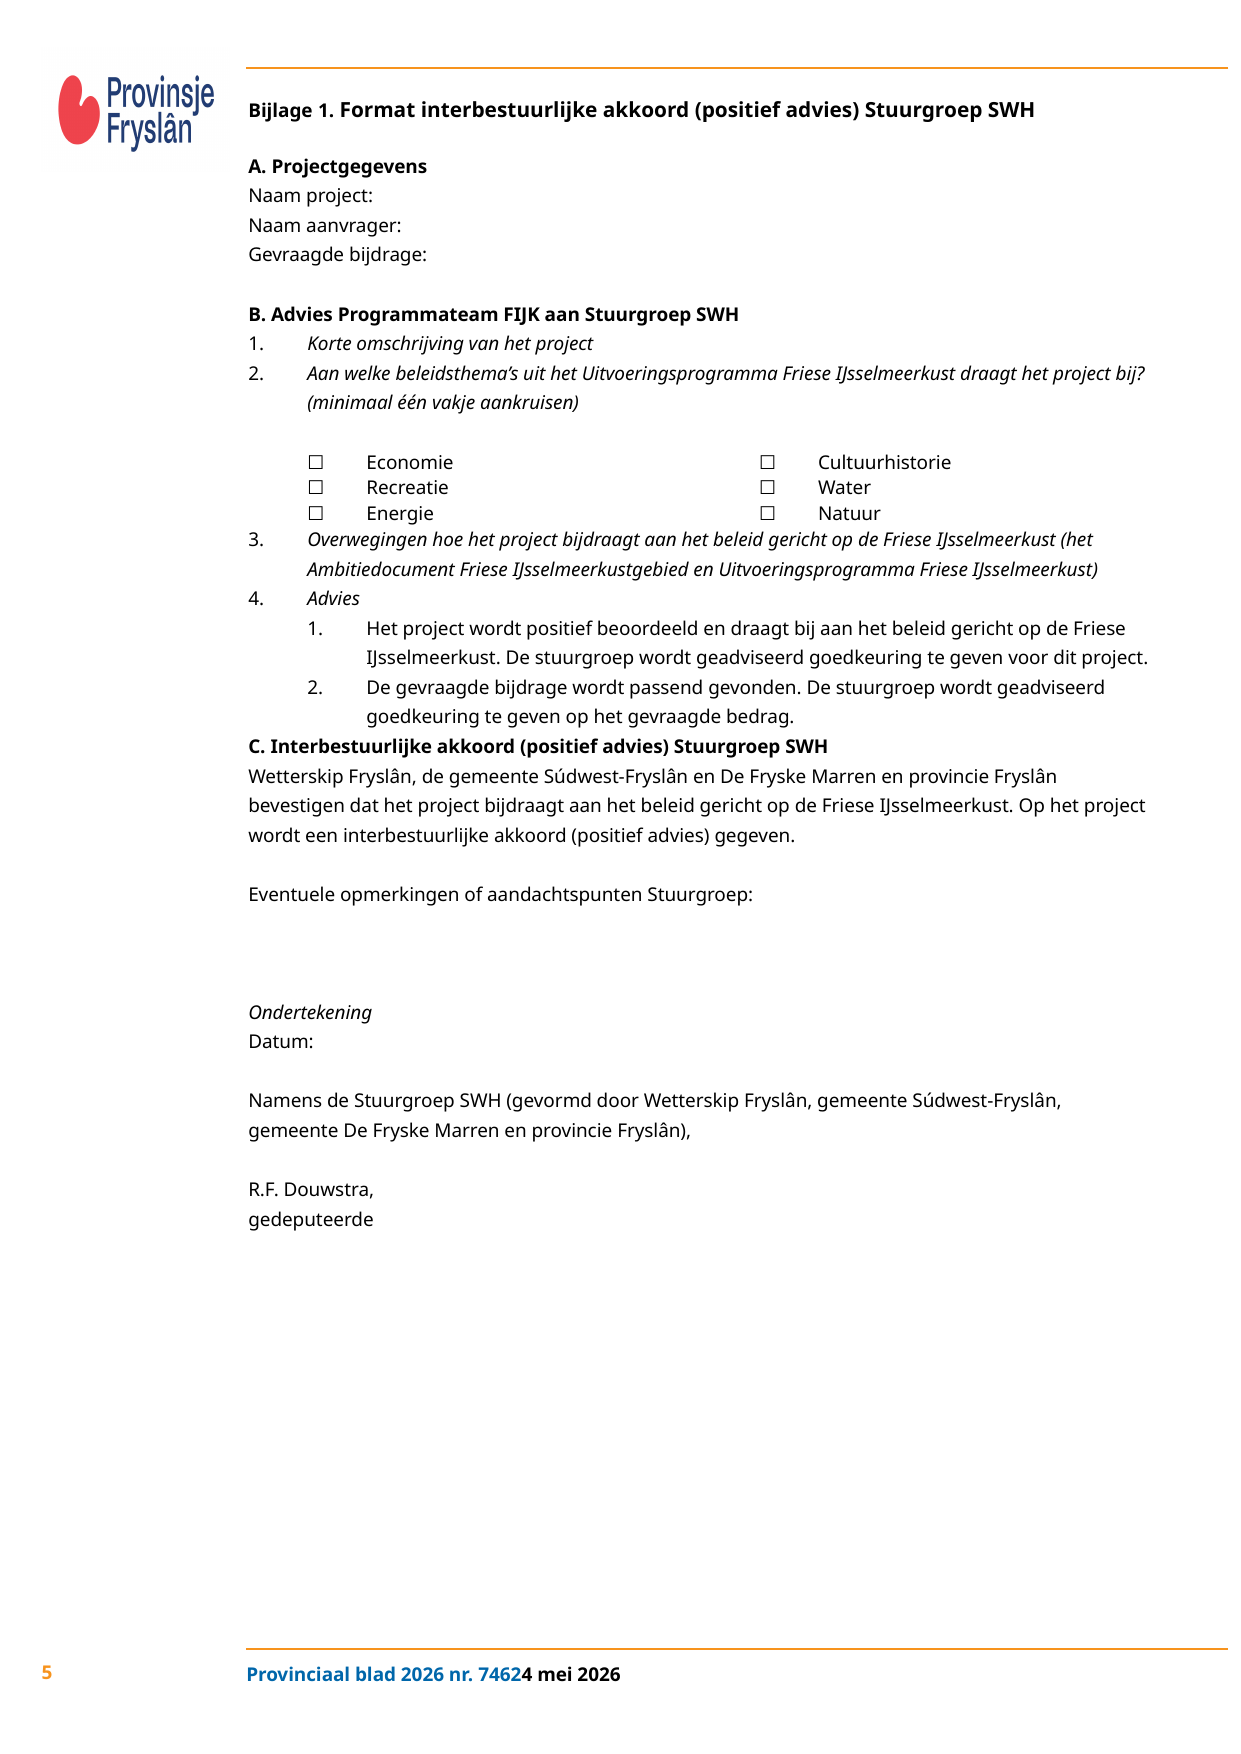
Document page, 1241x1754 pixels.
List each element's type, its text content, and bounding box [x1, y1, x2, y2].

text B. Advies Programmateam FIJK aan Stuurgroep SWH [248, 301, 1152, 327]
text Gevraagde bijdrage: [248, 242, 1152, 267]
text Ondertekening [248, 999, 1152, 1025]
list Het project wordt positief beoordeeld en draagt bij aan het beleid gericht op de Friese IJsselmeerkust. De stuurgroep wordt geadviseerd goedkeuring te geven voor dit project. [307, 615, 1152, 670]
text gedeputeerde [248, 1206, 1152, 1232]
picture [41, 47, 231, 172]
list Overwegingen hoe het project bijdraagt aan het beleid gericht op de Friese IJsselmeerkust (het Ambitiedocument Friese IJsselmeerkustgebied en Uitvoeringsprogramma Friese IJsselmeerkust) [248, 526, 1152, 581]
table_cell Natuur [759, 500, 1211, 526]
text Naam aanvrager: [248, 212, 1152, 238]
text R.F. Douwstra, [248, 1176, 1152, 1202]
text Datum: [248, 1028, 1152, 1054]
list Advies [248, 585, 1152, 611]
text Naam project: [248, 182, 1152, 208]
text A. Projectgegevens [248, 153, 1152, 179]
table_header [248, 940, 1152, 966]
table_header Economie [307, 449, 759, 474]
list Korte omschrijving van het project [248, 330, 1152, 356]
list Aan welke beleidsthema’s uit het Uitvoeringsprogramma Friese IJsselmeerkust draagt het project bij? (minimaal één vakje aankruisen) [248, 360, 1152, 415]
text Bijlage 1. Format interbestuurlijke akkoord (positief advies) Stuurgroep SWH [248, 95, 1152, 123]
table_header Cultuurhistorie [759, 449, 1211, 474]
table_cell Energie [307, 500, 759, 526]
text Eventuele opmerkingen of aandachtspunten Stuurgroep: [248, 881, 1152, 907]
table_cell Recreatie [307, 475, 759, 500]
text Namens de Stuurgroep SWH (gevormd door Wetterskip Fryslân, gemeente Súdwest-Fryslân, gemeente De Fryske Marren en provincie Fryslân), [248, 1088, 1152, 1143]
table_cell Water [759, 475, 1211, 500]
text Wetterskip Fryslân, de gemeente Súdwest-Fryslân en De Fryske Marren en provincie Fryslân bevestigen dat het project bijdraagt aan het beleid gericht op de Friese IJsselmeerkust. Op het project wordt een interbestuurlijke akkoord (positief advies) gegeven. [248, 763, 1152, 848]
text C. Interbestuurlijke akkoord (positief advies) Stuurgroep SWH [248, 733, 1152, 759]
list De gevraagde bijdrage wordt passend gevonden. De stuurgroep wordt geadviseerd goedkeuring te geven op het gevraagde bedrag. [307, 674, 1152, 729]
